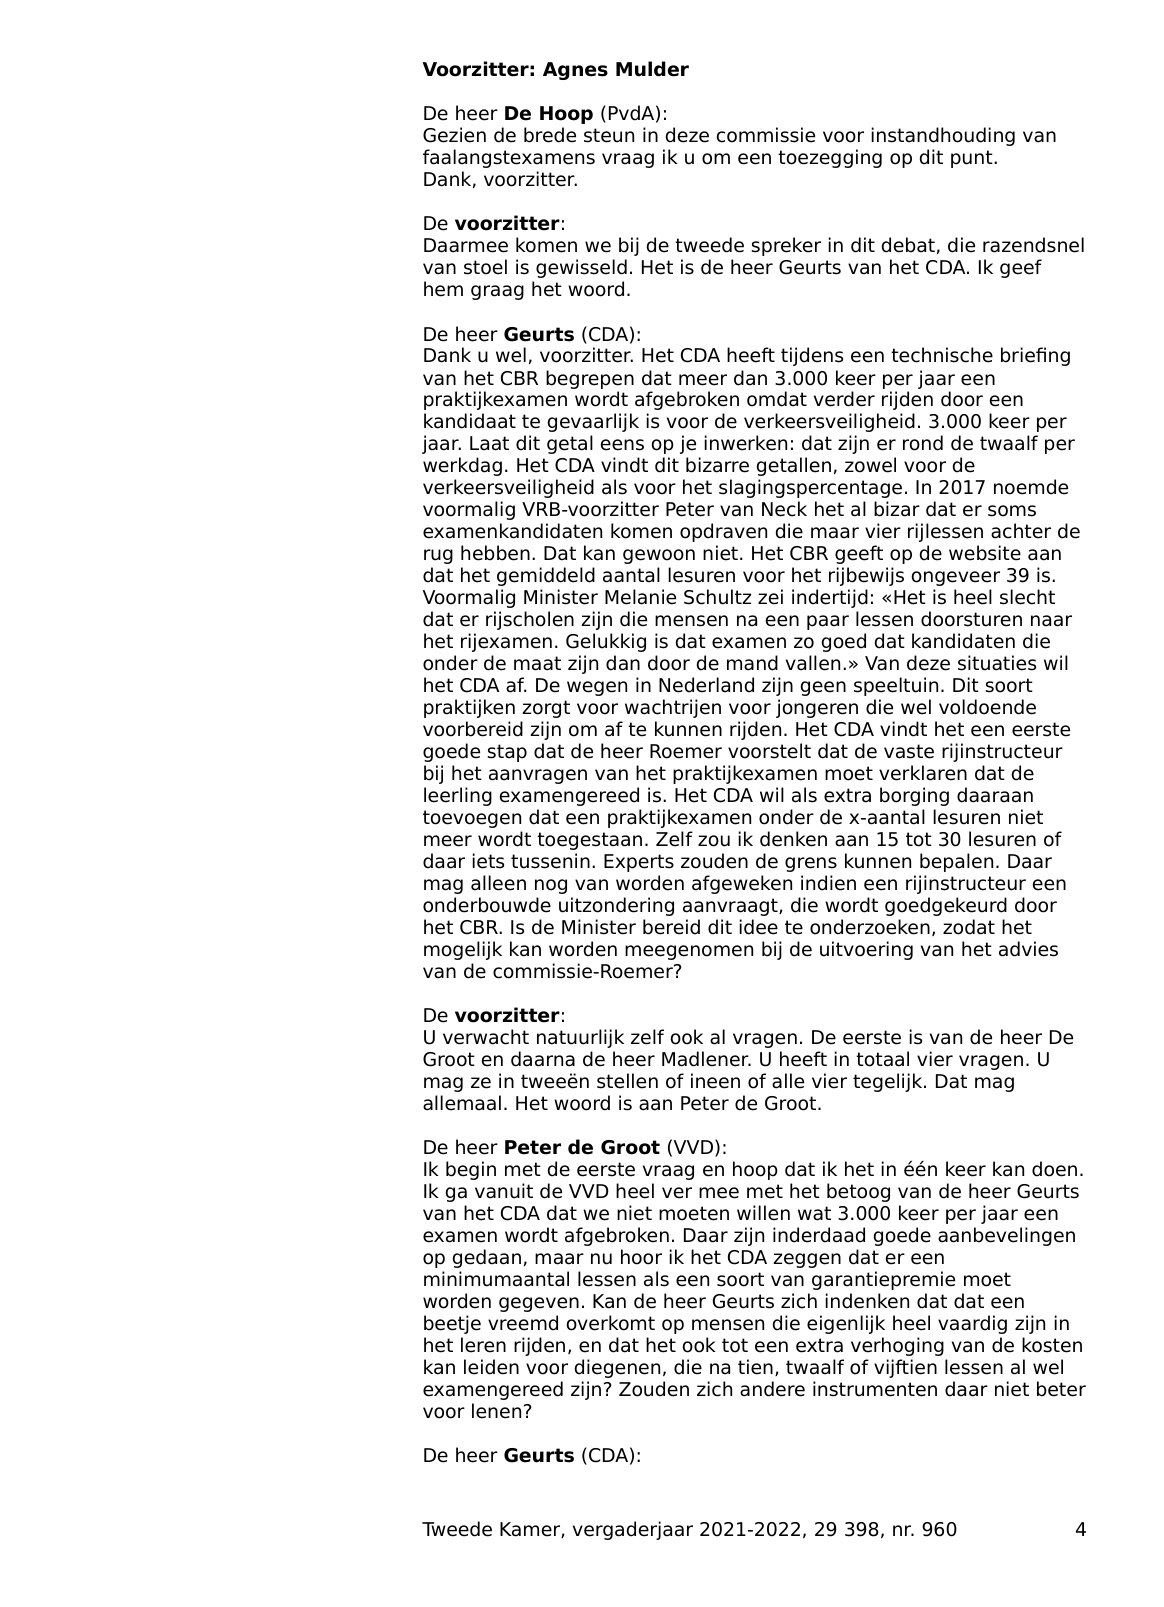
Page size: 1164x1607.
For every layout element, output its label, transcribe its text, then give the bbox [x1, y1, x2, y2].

text Daarmee komen we bij de tweede spreker in dit debat, die razendsnel van stoel is gewisseld. Het is de heer Geurts van het CDA. Ik geef hem graag het woord. [422, 235, 1087, 301]
text Dank, voorzitter. [422, 169, 1087, 191]
text Gezien de brede steun in deze commissie voor instandhouding van faalangstexamens vraag ik u om een toezegging op dit punt. [422, 125, 1087, 169]
text De heer Geurts (CDA): [422, 1445, 1087, 1467]
text De voorzitter: [422, 213, 1087, 235]
text De voorzitter: [422, 1005, 1087, 1027]
text Ik begin met de eerste vraag en hoop dat ik het in één keer kan doen. Ik ga vanuit de VVD heel ver mee met het betoog van de heer Geurts van het CDA dat we niet moeten willen wat 3.000 keer per jaar een examen wordt afgebroken. Daar zijn inderdaad goede aanbevelingen op gedaan, maar nu hoor ik het CDA zeggen dat er een minimumaantal lessen als een soort van garantiepremie moet worden gegeven. Kan de heer Geurts zich indenken dat dat een beetje vreemd overkomt op mensen die eigenlijk heel vaardig zijn in het leren rijden, en dat het ook tot een extra verhoging van de kosten kan leiden voor diegenen, die na tien, twaalf of vijftien lessen al wel examengereed zijn? Zouden zich andere instrumenten daar niet beter voor lenen? [422, 1159, 1087, 1423]
text U verwacht natuurlijk zelf ook al vragen. De eerste is van de heer De Groot en daarna de heer Madlener. U heeft in totaal vier vragen. U mag ze in tweeën stellen of ineen of alle vier tegelijk. Dat mag allemaal. Het woord is aan Peter de Groot. [422, 1027, 1087, 1115]
subtitle Voorzitter: Agnes Mulder [422, 59, 1087, 81]
text De heer Peter de Groot (VVD): [422, 1137, 1087, 1159]
text De heer De Hoop (PvdA): [422, 103, 1087, 125]
text Dank u wel, voorzitter. Het CDA heeft tijdens een technische briefing van het CBR begrepen dat meer dan 3.000 keer per jaar een praktijkexamen wordt afgebroken omdat verder rijden door een kandidaat te gevaarlijk is voor de verkeersveiligheid. 3.000 keer per jaar. Laat dit getal eens op je inwerken: dat zijn er rond de twaalf per werkdag. Het CDA vindt dit bizarre getallen, zowel voor de verkeersveiligheid als voor het slagingspercentage. In 2017 noemde voormalig VRB-voorzitter Peter van Neck het al bizar dat er soms examenkandidaten komen opdraven die maar vier rijlessen achter de rug hebben. Dat kan gewoon niet. Het CBR geeft op de website aan dat het gemiddeld aantal lesuren voor het rijbewijs ongeveer 39 is. Voormalig Minister Melanie Schultz zei indertijd: «Het is heel slecht dat er rijscholen zijn die mensen na een paar lessen doorsturen naar het rijexamen. Gelukkig is dat examen zo goed dat kandidaten die onder de maat zijn dan door de mand vallen.» Van deze situaties wil het CDA af. De wegen in Nederland zijn geen speeltuin. Dit soort praktijken zorgt voor wachtrijen voor jongeren die wel voldoende voorbereid zijn om af te kunnen rijden. Het CDA vindt het een eerste goede stap dat de heer Roemer voorstelt dat de vaste rijinstructeur bij het aanvragen van het praktijkexamen moet verklaren dat de leerling examengereed is. Het CDA wil als extra borging daaraan toevoegen dat een praktijkexamen onder de x-aantal lesuren niet meer wordt toegestaan. Zelf zou ik denken aan 15 tot 30 lesuren of daar iets tussenin. Experts zouden de grens kunnen bepalen. Daar mag alleen nog van worden afgeweken indien een rijinstructeur een onderbouwde uitzondering aanvraagt, die wordt goedgekeurd door het CBR. Is de Minister bereid dit idee te onderzoeken, zodat het mogelijk kan worden meegenomen bij de uitvoering van het advies van de commissie-Roemer? [422, 345, 1087, 983]
text De heer Geurts (CDA): [422, 323, 1087, 345]
